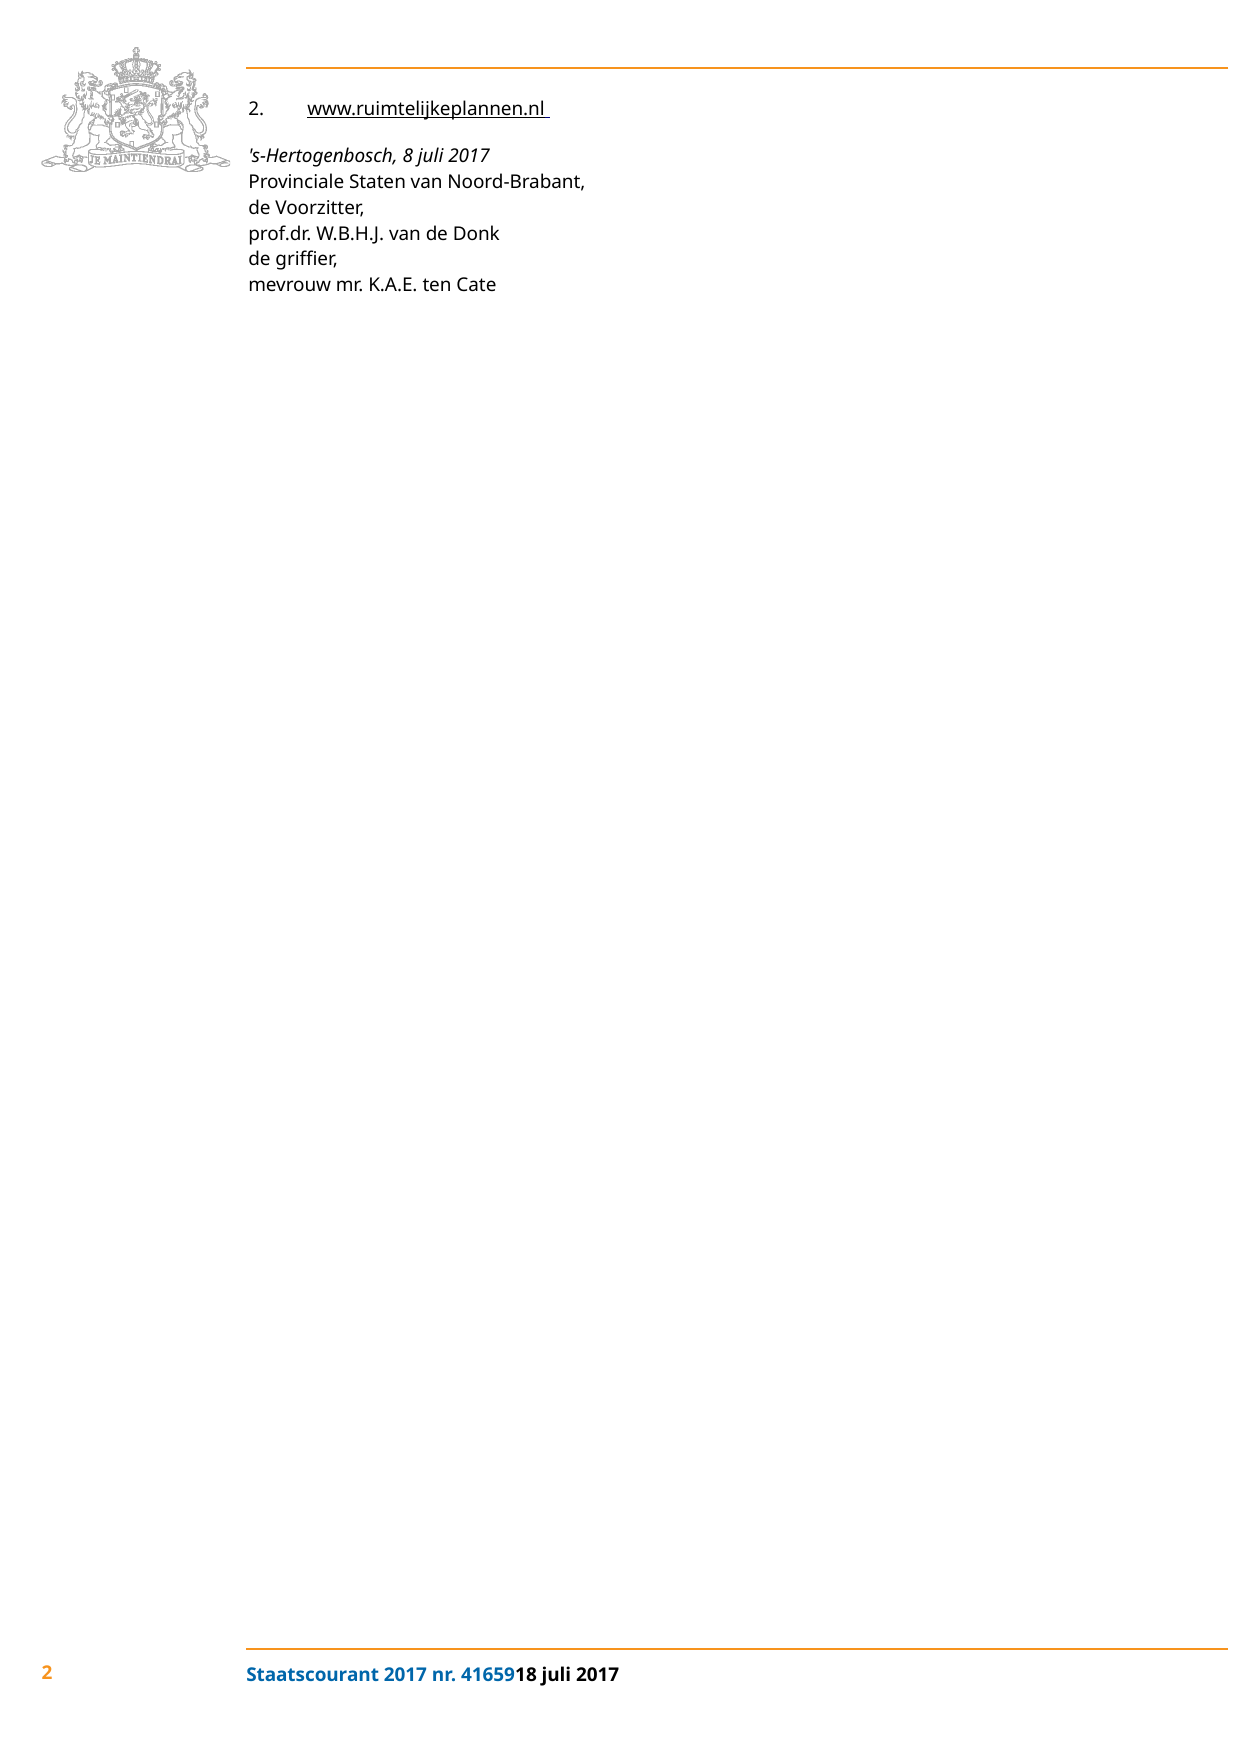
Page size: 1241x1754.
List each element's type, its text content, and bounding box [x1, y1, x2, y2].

text 's-Hertogenbosch, 8 juli 2017 [248, 143, 1152, 168]
text de griffier, [248, 246, 1152, 271]
text Provinciale Staten van Noord-Brabant, [248, 168, 1152, 194]
list www.ruimtelijkeplannen.nl [248, 95, 1152, 121]
text de Voorzitter, [248, 194, 1152, 220]
text mevrouw mr. K.A.E. ten Cate [248, 271, 1152, 297]
text prof.dr. W.B.H.J. van de Donk [248, 220, 1152, 246]
picture [41, 47, 231, 172]
